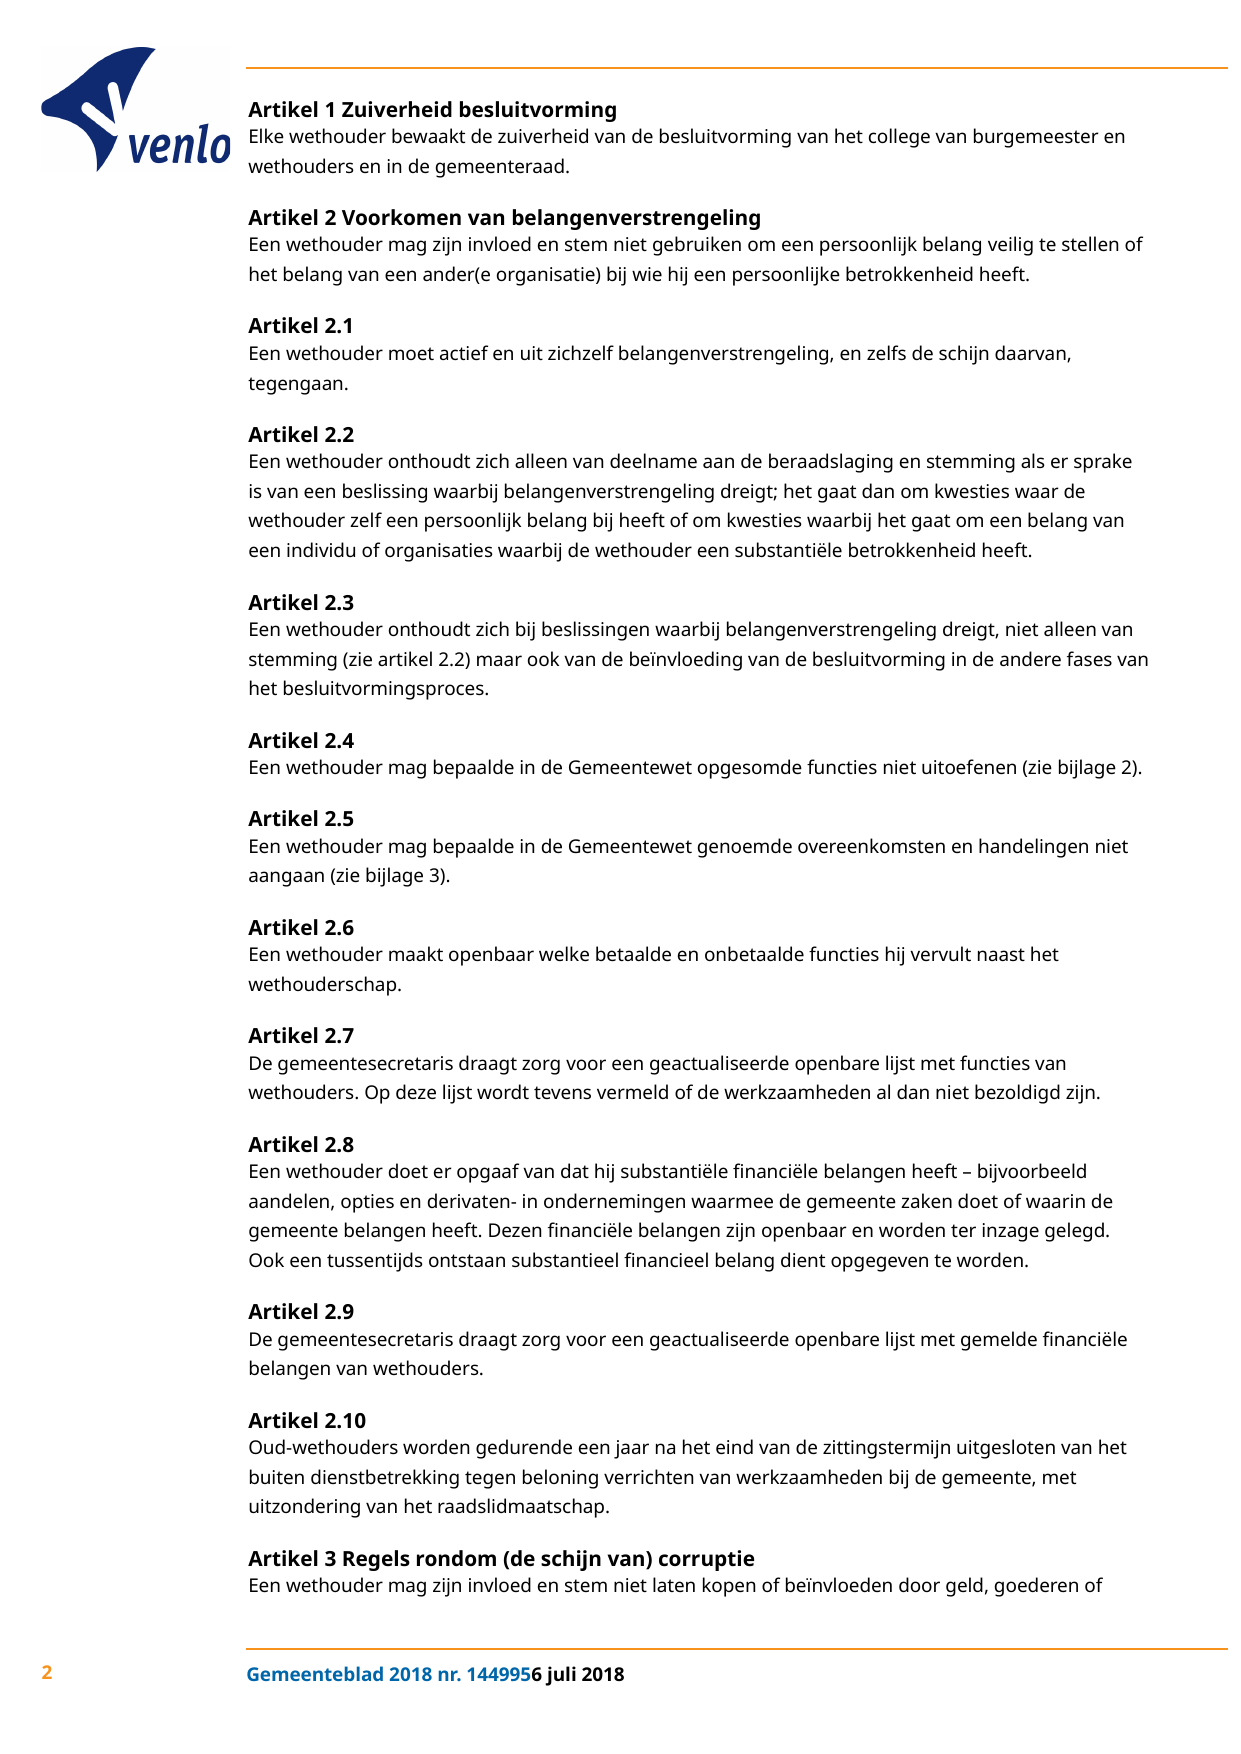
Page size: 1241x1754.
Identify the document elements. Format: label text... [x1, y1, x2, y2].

text Een wethouder mag zijn invloed en stem niet laten kopen of beïnvloeden door geld, goederen of [248, 1572, 1152, 1598]
text De gemeentesecretaris draagt zorg voor een geactualiseerde openbare lijst met functies van wethouders. Op deze lijst wordt tevens vermeld of de werkzaamheden al dan niet bezoldigd zijn. [248, 1050, 1152, 1105]
text Artikel 2.5 [248, 804, 1152, 833]
text Een wethouder mag zijn invloed en stem niet gebruiken om een persoonlijk belang veilig te stellen of het belang van een ander(e organisatie) bij wie hij een persoonlijke betrokkenheid heeft. [248, 232, 1152, 287]
text Artikel 2.1 [248, 312, 1152, 340]
text Artikel 2.9 [248, 1297, 1152, 1326]
text Artikel 2.2 [248, 420, 1152, 448]
text Een wethouder doet er opgaaf van dat hij substantiële financiële belangen heeft – bijvoorbeeld aandelen, opties en derivaten- in ondernemingen waarmee de gemeente zaken doet of waarin de gemeente belangen heeft. Dezen financiële belangen zijn openbaar en worden ter inzage gelegd. Ook een tussentijds ontstaan substantieel financieel belang dient opgegeven te worden. [248, 1158, 1152, 1273]
text Een wethouder mag bepaalde in de Gemeentewet genoemde overeenkomsten en handelingen niet aangaan (zie bijlage 3). [248, 833, 1152, 888]
text Artikel 2 Voorkomen van belangenverstrengeling [248, 203, 1152, 232]
text Artikel 2.3 [248, 588, 1152, 616]
text Artikel 2.6 [248, 913, 1152, 941]
text Een wethouder mag bepaalde in de Gemeentewet opgesomde functies niet uitoefenen (zie bijlage 2). [248, 754, 1152, 780]
text Een wethouder onthoudt zich alleen van deelname aan de beraadslaging en stemming als er sprake is van een beslissing waarbij belangenverstrengeling dreigt; het gaat dan om kwesties waar de wethouder zelf een persoonlijk belang bij heeft of om kwesties waarbij het gaat om een belang van een individu of organisaties waarbij de wethouder een substantiële betrokkenheid heeft. [248, 448, 1152, 563]
text Een wethouder onthoudt zich bij beslissingen waarbij belangenverstrengeling dreigt, niet alleen van stemming (zie artikel 2.2) maar ook van de beïnvloeding van de besluitvorming in de andere fases van het besluitvormingsproces. [248, 616, 1152, 701]
text Artikel 2.7 [248, 1021, 1152, 1050]
text De gemeentesecretaris draagt zorg voor een geactualiseerde openbare lijst met gemelde financiële belangen van wethouders. [248, 1326, 1152, 1381]
text Oud-wethouders worden gedurende een jaar na het eind van de zittingstermijn uitgesloten van het buiten dienstbetrekking tegen beloning verrichten van werkzaamheden bij de gemeente, met uitzondering van het raadslidmaatschap. [248, 1434, 1152, 1519]
text Een wethouder maakt openbaar welke betaalde en onbetaalde functies hij vervult naast het wethouderschap. [248, 941, 1152, 997]
text Artikel 2.4 [248, 726, 1152, 754]
text Artikel 1 Zuiverheid besluitvorming [248, 95, 1152, 123]
text Elke wethouder bewaakt de zuiverheid van de besluitvorming van het college van burgemeester en wethouders en in de gemeenteraad. [248, 123, 1152, 178]
text Artikel 2.8 [248, 1130, 1152, 1158]
text Een wethouder moet actief en uit zichzelf belangenverstrengeling, en zelfs de schijn daarvan, tegengaan. [248, 340, 1152, 395]
text Artikel 2.10 [248, 1406, 1152, 1434]
text Artikel 3 Regels rondom (de schijn van) corruptie [248, 1544, 1152, 1572]
picture [41, 47, 231, 172]
